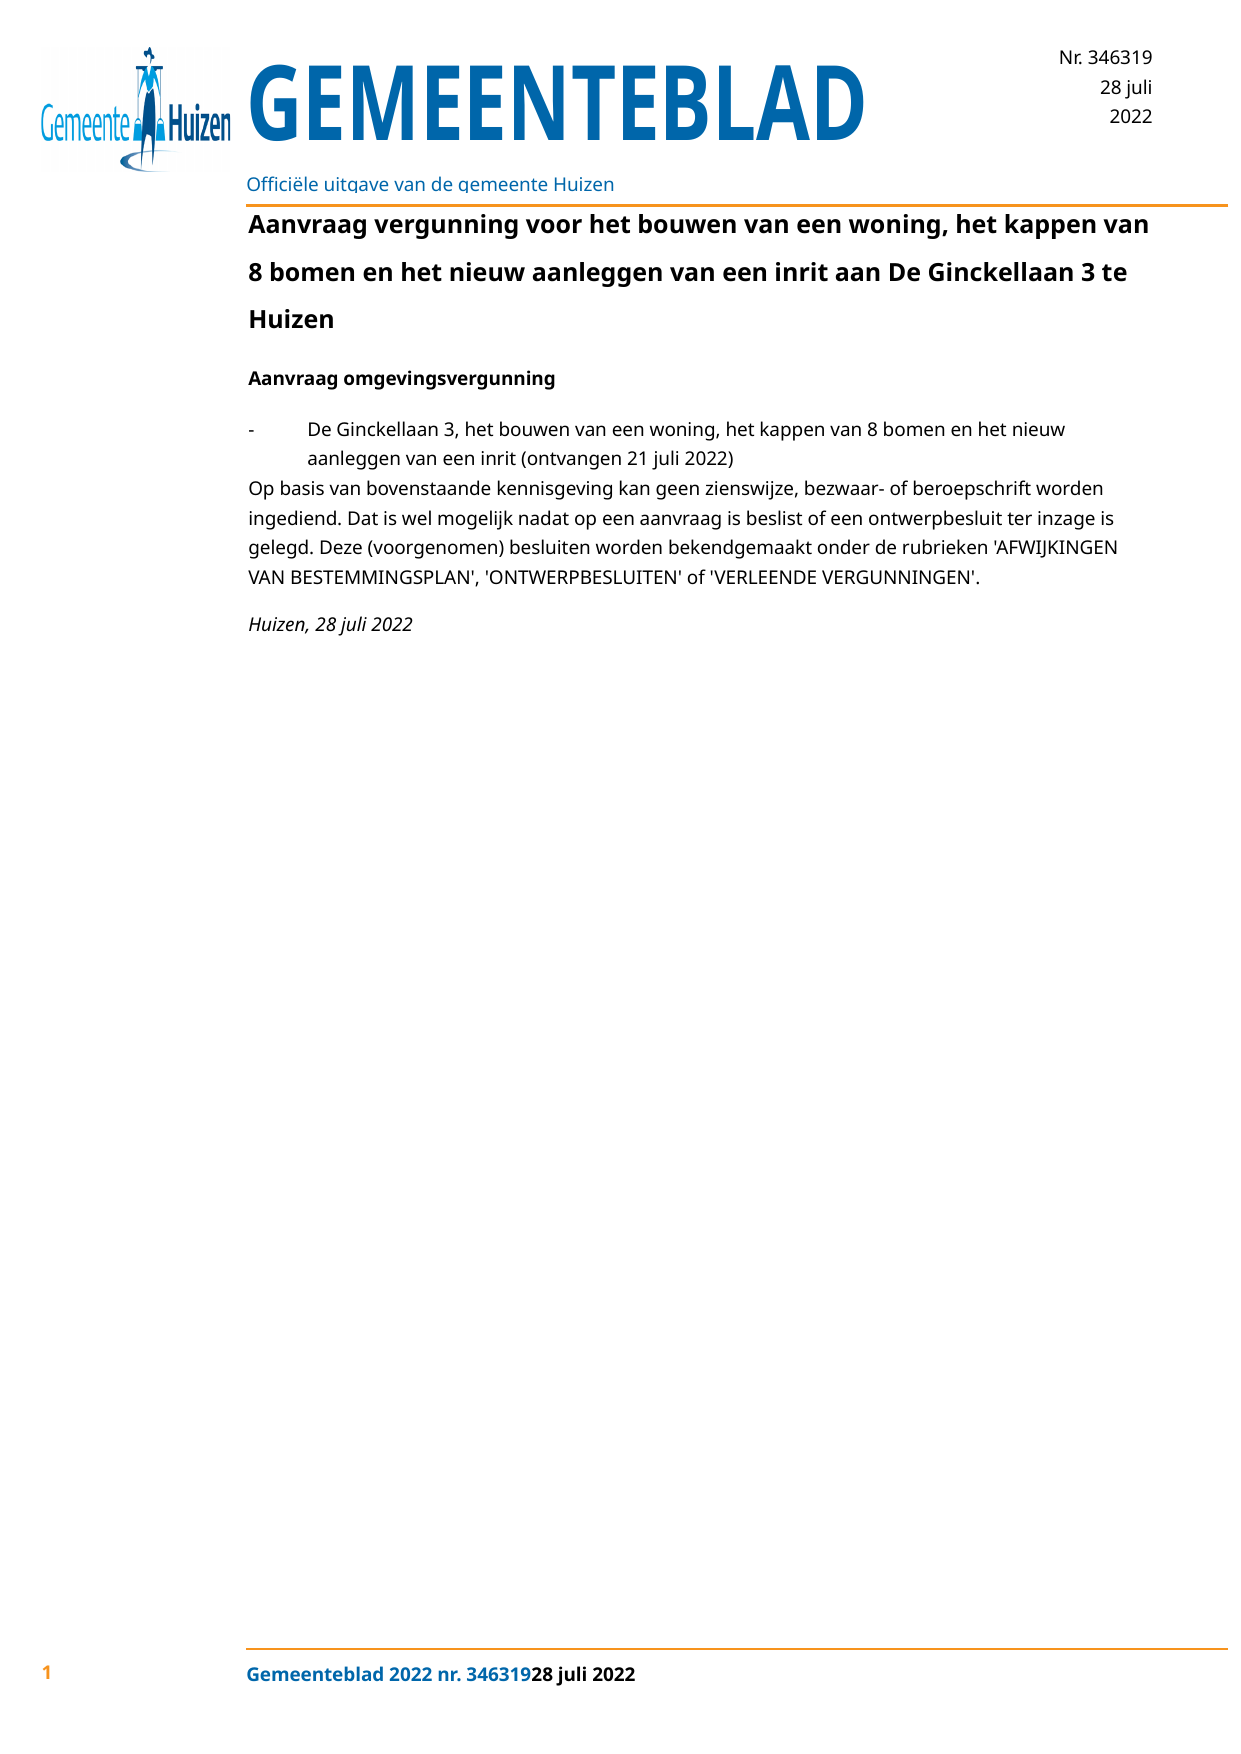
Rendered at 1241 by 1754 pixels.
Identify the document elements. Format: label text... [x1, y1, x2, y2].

text Huizen, 28 juli 2022 [248, 612, 1152, 637]
list De Ginckellaan 3, het bouwen van een woning, het kappen van 8 bomen en het nieuw aanleggen van een inrit (ontvangen 21 juli 2022) [248, 416, 1152, 471]
picture [41, 47, 231, 172]
text Op basis van bovenstaande kennisgeving kan geen zienswijze, bezwaar- of beroepschrift worden ingediend. Dat is wel mogelijk nadat op een aanvraag is beslist of een ontwerpbesluit ter inzage is gelegd. Deze (voorgenomen) besluiten worden bekendgemaakt onder de rubrieken 'AFWIJKINGEN VAN BESTEMMINGSPLAN', 'ONTWERPBESLUITEN' of 'VERLEENDE VERGUNNINGEN'. [248, 475, 1152, 589]
text Aanvraag omgevingsvergunning [248, 366, 1152, 391]
text Aanvraag vergunning voor het bouwen van een woning, het kappen van 8 bomen en het nieuw aanleggen van een inrit aan De Ginckellaan 3 te Huizen [248, 207, 1152, 336]
